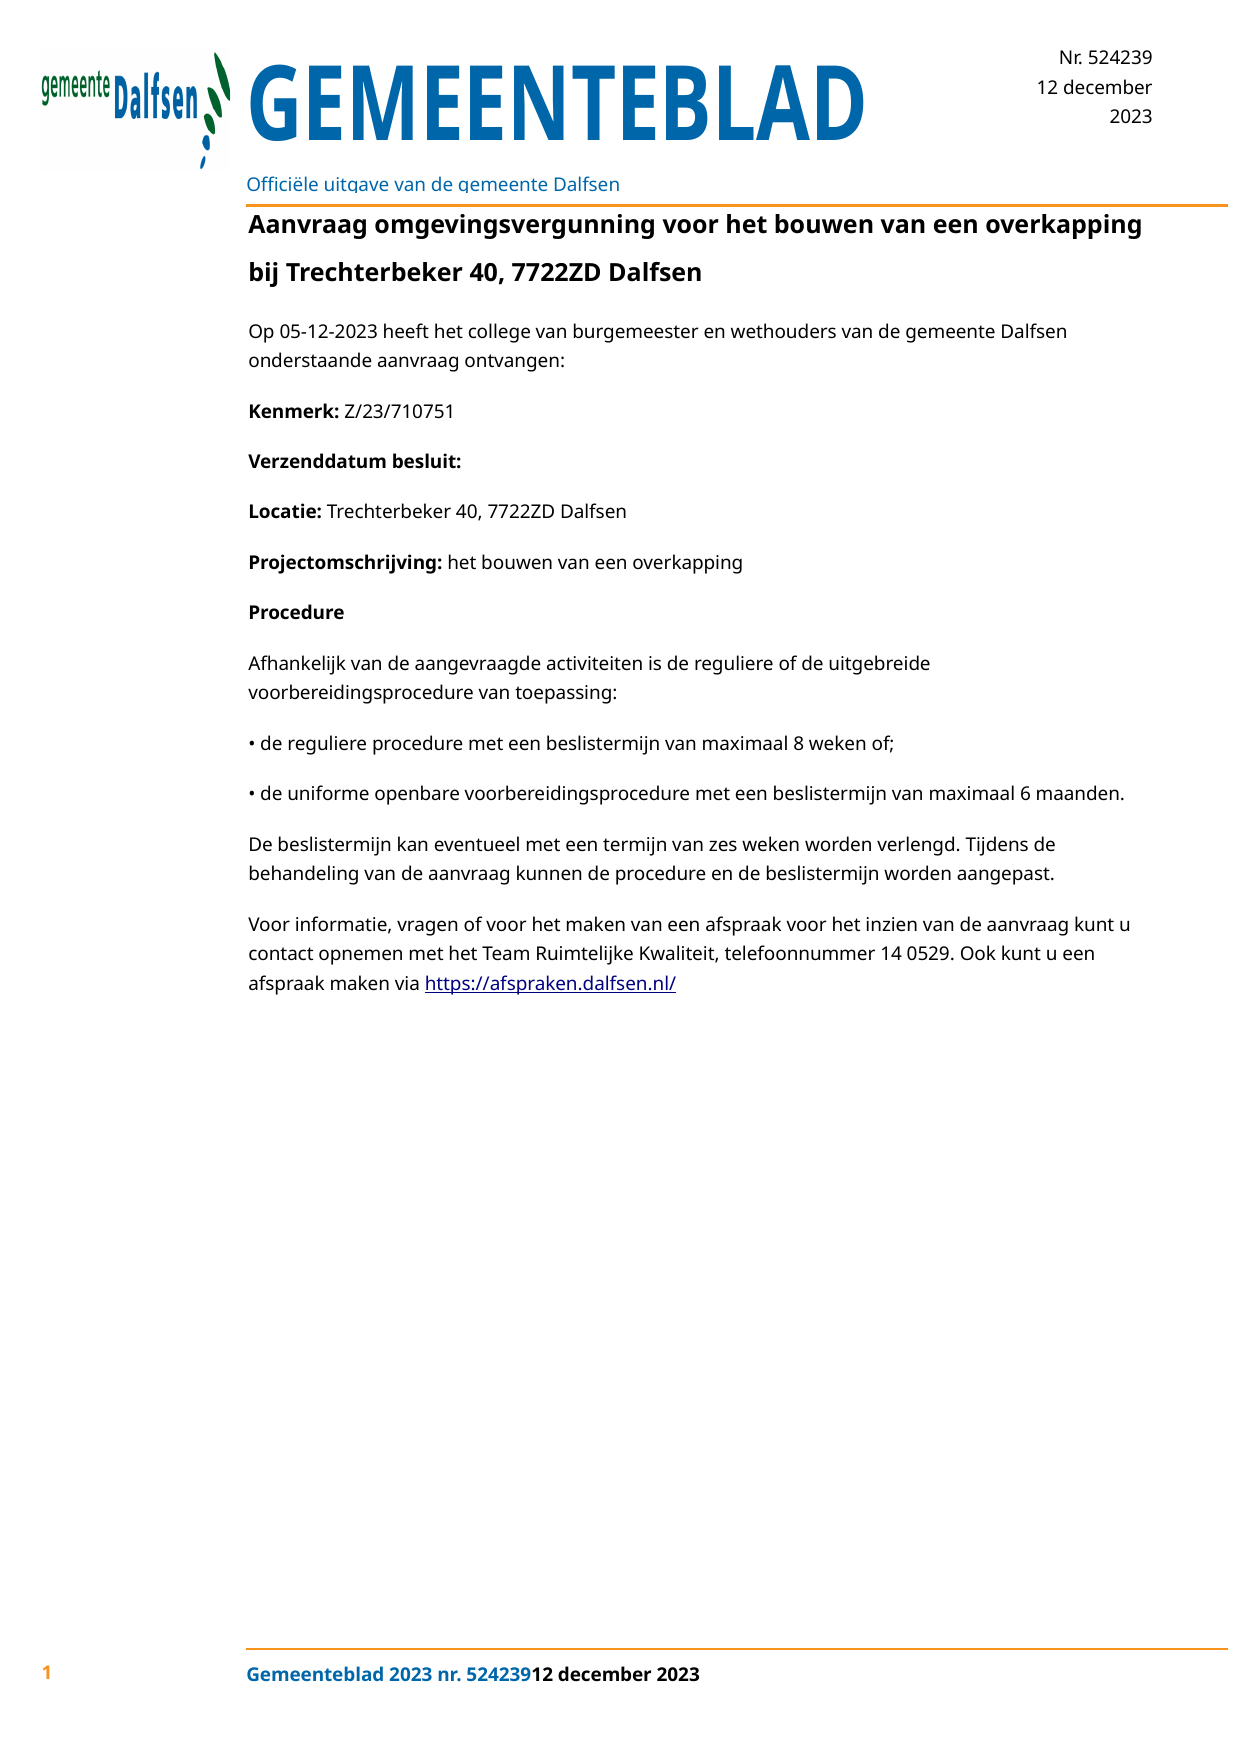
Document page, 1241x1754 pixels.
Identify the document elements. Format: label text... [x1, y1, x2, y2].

text Kenmerk: Z/23/710751 [248, 398, 1152, 424]
text Projectomschrijving: het bouwen van een overkapping [248, 549, 1152, 575]
text Voor informatie, vragen of voor het maken van een afspraak voor het inzien van de aanvraag kunt u contact opnemen met het Team Ruimtelijke Kwaliteit, telefoonnummer 14 0529. Ook kunt u een afspraak maken via https://afspraken.dalfsen.nl/ [248, 911, 1152, 996]
text Verzenddatum besluit: [248, 448, 1152, 474]
text • de uniforme openbare voorbereidingsprocedure met een beslistermijn van maximaal 6 maanden. [248, 780, 1152, 806]
text Op 05-12-2023 heeft het college van burgemeester en wethouders van de gemeente Dalfsen onderstaande aanvraag ontvangen: [248, 318, 1152, 373]
text Afhankelijk van de aangevraagde activiteiten is de reguliere of de uitgebreide voorbereidingsprocedure van toepassing: [248, 650, 1152, 705]
text • de reguliere procedure met een beslistermijn van maximaal 8 weken of; [248, 730, 1152, 756]
text De beslistermijn kan eventueel met een termijn van zes weken worden verlengd. Tijdens de behandeling van de aanvraag kunnen de procedure en de beslistermijn worden aangepast. [248, 831, 1152, 886]
picture [41, 47, 231, 172]
text Aanvraag omgevingsvergunning voor het bouwen van een overkapping bij Trechterbeker 40, 7722ZD Dalfsen [248, 207, 1152, 288]
text Procedure [248, 599, 1152, 625]
text Locatie: Trechterbeker 40, 7722ZD Dalfsen [248, 499, 1152, 524]
